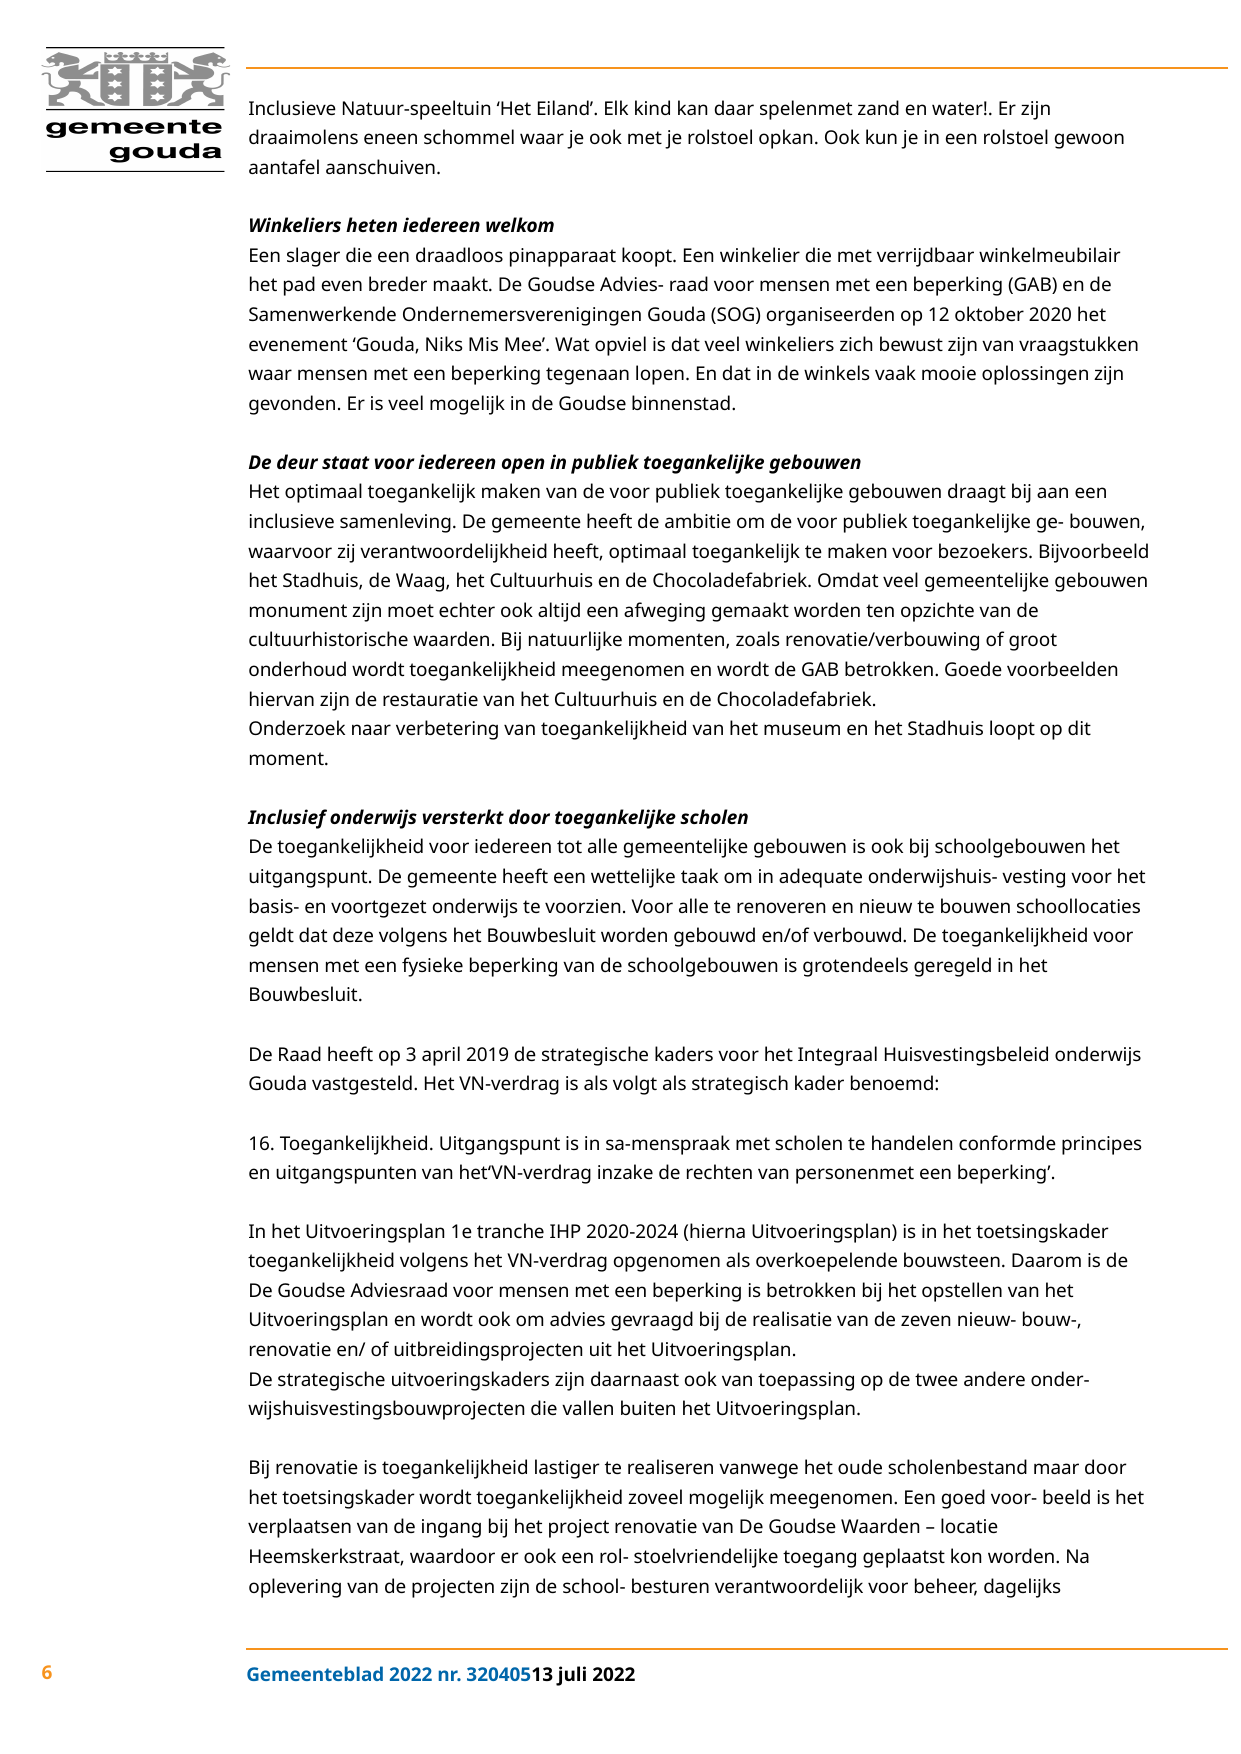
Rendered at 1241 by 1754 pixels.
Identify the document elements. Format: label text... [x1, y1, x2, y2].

text Onderzoek naar verbetering van toegankelijkheid van het museum en het Stadhuis loopt op dit moment. [248, 715, 1152, 771]
text De Raad heeft op 3 april 2019 de strategische kaders voor het Integraal Huisvestingsbeleid onderwijs Gouda vastgesteld. Het VN-verdrag is als volgt als strategisch kader benoemd: [248, 1041, 1152, 1096]
text Winkeliers heten iedereen welkom [248, 212, 1152, 238]
text Een slager die een draadloos pinapparaat koopt. Een winkelier die met verrijdbaar winkelmeubilair het pad even breder maakt. De Goudse Advies- raad voor mensen met een beperking (GAB) en de Samenwerkende Ondernemersverenigingen Gouda (SOG) organiseerden op 12 oktober 2020 het evenement ‘Gouda, Niks Mis Mee’. Wat opviel is dat veel winkeliers zich bewust zijn van vraagstukken waar mensen met een beperking tegenaan lopen. En dat in de winkels vaak mooie oplossingen zijn gevonden. Er is veel mogelijk in de Goudse binnenstad. [248, 242, 1152, 416]
picture [41, 47, 231, 172]
text Het optimaal toegankelijk maken van de voor publiek toegankelijke gebouwen draagt bij aan een inclusieve samenleving. De gemeente heeft de ambitie om de voor publiek toegankelijke ge- bouwen, waarvoor zij verantwoordelijkheid heeft, optimaal toegankelijk te maken voor bezoekers. Bijvoorbeeld het Stadhuis, de Waag, het Cultuurhuis en de Chocoladefabriek. Omdat veel gemeentelijke gebouwen monument zijn moet echter ook altijd een afweging gemaakt worden ten opzichte van de cultuurhistorische waarden. Bij natuurlijke momenten, zoals renovatie/verbouwing of groot onderhoud wordt toegankelijkheid meegenomen en wordt de GAB betrokken. Goede voorbeelden hiervan zijn de restauratie van het Cultuurhuis en de Chocoladefabriek. [248, 479, 1152, 712]
text Inclusief onderwijs versterkt door toegankelijke scholen [248, 804, 1152, 830]
text In het Uitvoeringsplan 1e tranche IHP 2020-2024 (hierna Uitvoeringsplan) is in het toetsingskader toegankelijkheid volgens het VN-verdrag opgenomen als overkoepelende bouwsteen. Daarom is de De Goudse Adviesraad voor mensen met een beperking is betrokken bij het opstellen van het Uitvoeringsplan en wordt ook om advies gevraagd bij de realisatie van de zeven nieuw- bouw-, renovatie en/ of uitbreidingsprojecten uit het Uitvoeringsplan. [248, 1218, 1152, 1362]
table_header Inclusieve Natuur-speeltuin ‘Het Eiland’. Elk kind kan daar spelenmet zand en water!. Er zijn draaimolens eneen schommel waar je ook met je rolstoel opkan. Ook kun je in een rolstoel gewoon aantafel aanschuiven. [248, 95, 1152, 180]
text Bij renovatie is toegankelijkheid lastiger te realiseren vanwege het oude scholenbestand maar door het toetsingskader wordt toegankelijkheid zoveel mogelijk meegenomen. Een goed voor- beeld is het verplaatsen van de ingang bij het project renovatie van De Goudse Waarden – locatie Heemskerkstraat, waardoor er ook een rol- stoelvriendelijke toegang geplaatst kon worden. Na oplevering van de projecten zijn de school- besturen verantwoordelijk voor beheer, dagelijks [248, 1454, 1152, 1598]
table_header 16. Toegankelijkheid. Uitgangspunt is in sa-menspraak met scholen te handelen conformde principes en uitgangspunten van het‘VN-verdrag inzake de rechten van personenmet een beperking’. [248, 1130, 1152, 1185]
text De deur staat voor iedereen open in publiek toegankelijke gebouwen [248, 449, 1152, 475]
text De strategische uitvoeringskaders zijn daarnaast ook van toepassing op de twee andere onder- wijshuisvestingsbouwprojecten die vallen buiten het Uitvoeringsplan. [248, 1366, 1152, 1421]
text De toegankelijkheid voor iedereen tot alle gemeentelijke gebouwen is ook bij schoolgebouwen het uitgangspunt. De gemeente heeft een wettelijke taak om in adequate onderwijshuis- vesting voor het basis- en voortgezet onderwijs te voorzien. Voor alle te renoveren en nieuw te bouwen schoollocaties geldt dat deze volgens het Bouwbesluit worden gebouwd en/of verbouwd. De toegankelijkheid voor mensen met een fysieke beperking van de schoolgebouwen is grotendeels geregeld in het Bouwbesluit. [248, 834, 1152, 1007]
